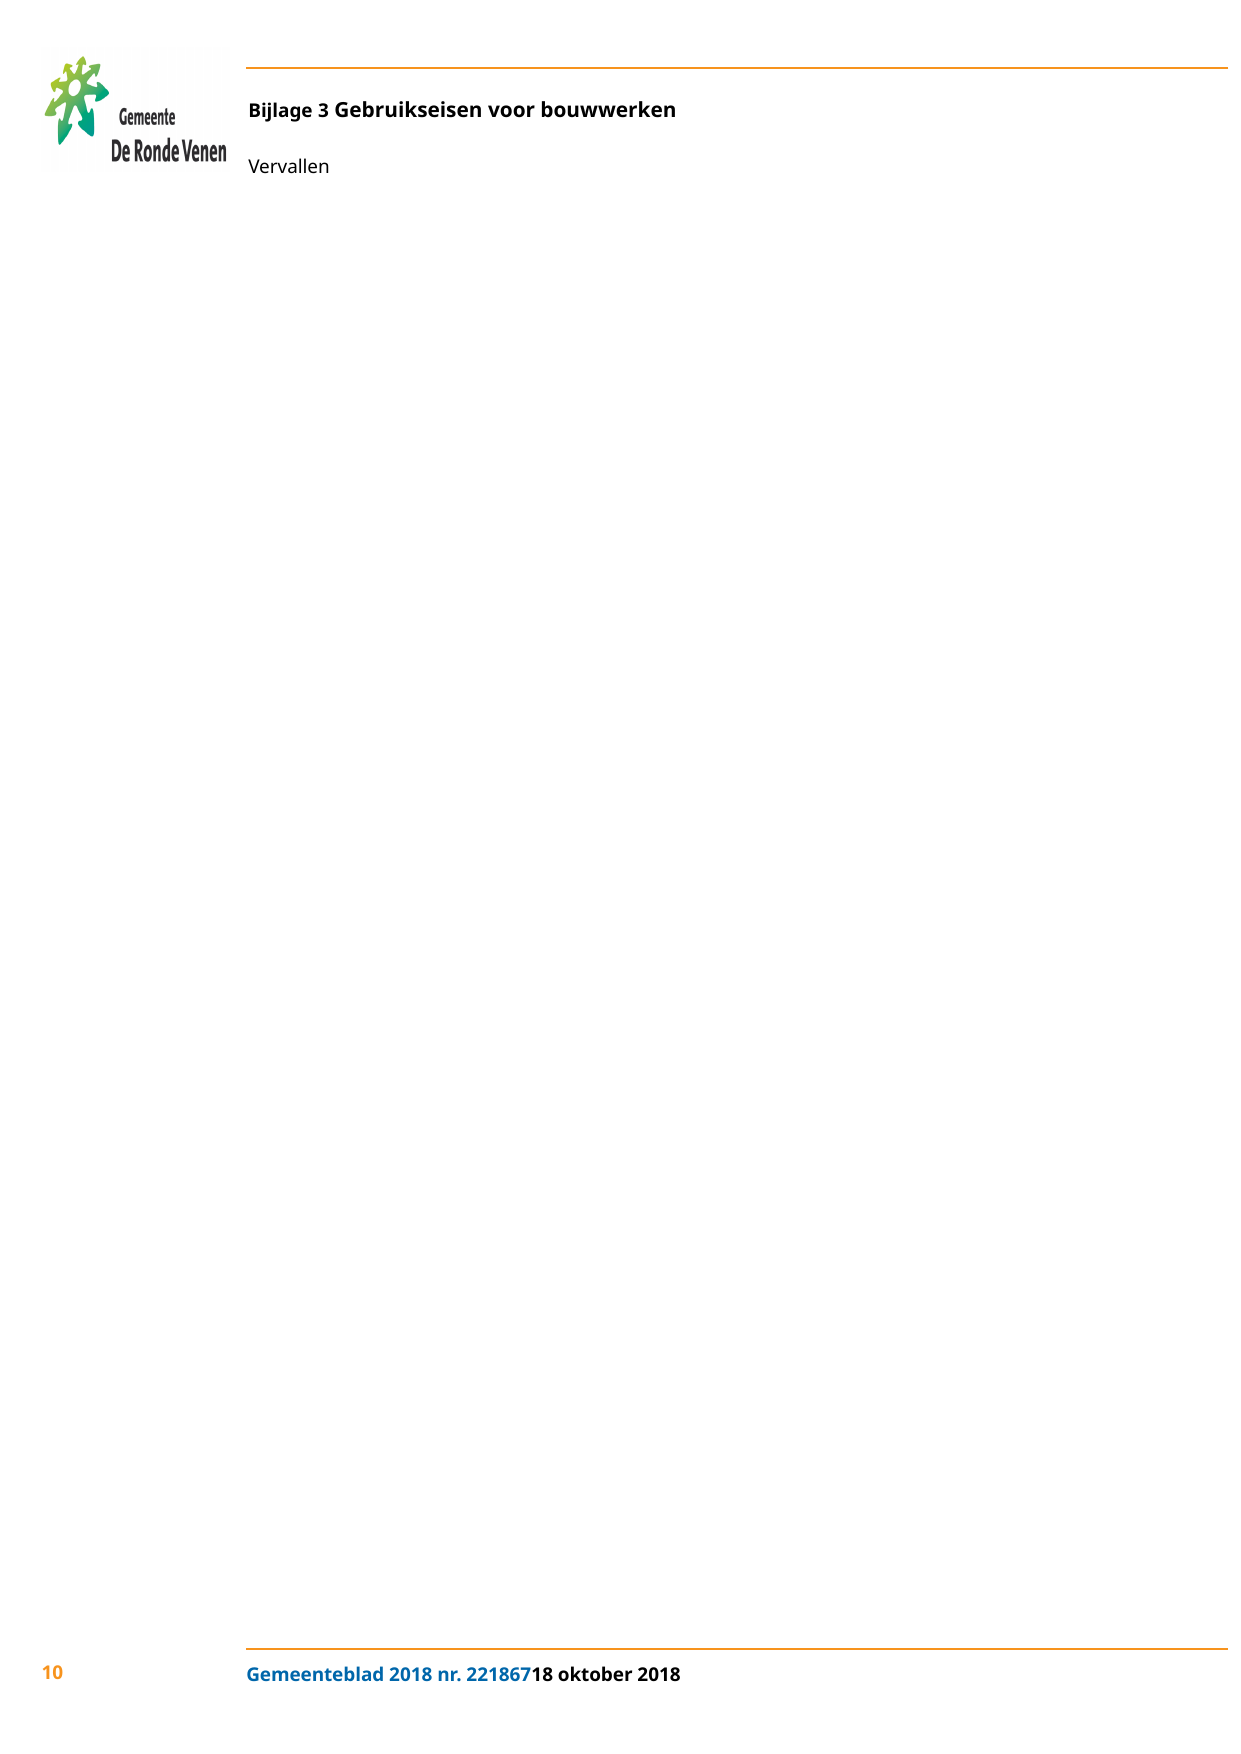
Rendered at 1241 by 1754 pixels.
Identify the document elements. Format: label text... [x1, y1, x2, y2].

text Vervallen [248, 153, 1152, 179]
text Bijlage 3 Gebruikseisen voor bouwwerken [248, 95, 1152, 123]
picture [41, 47, 231, 172]
